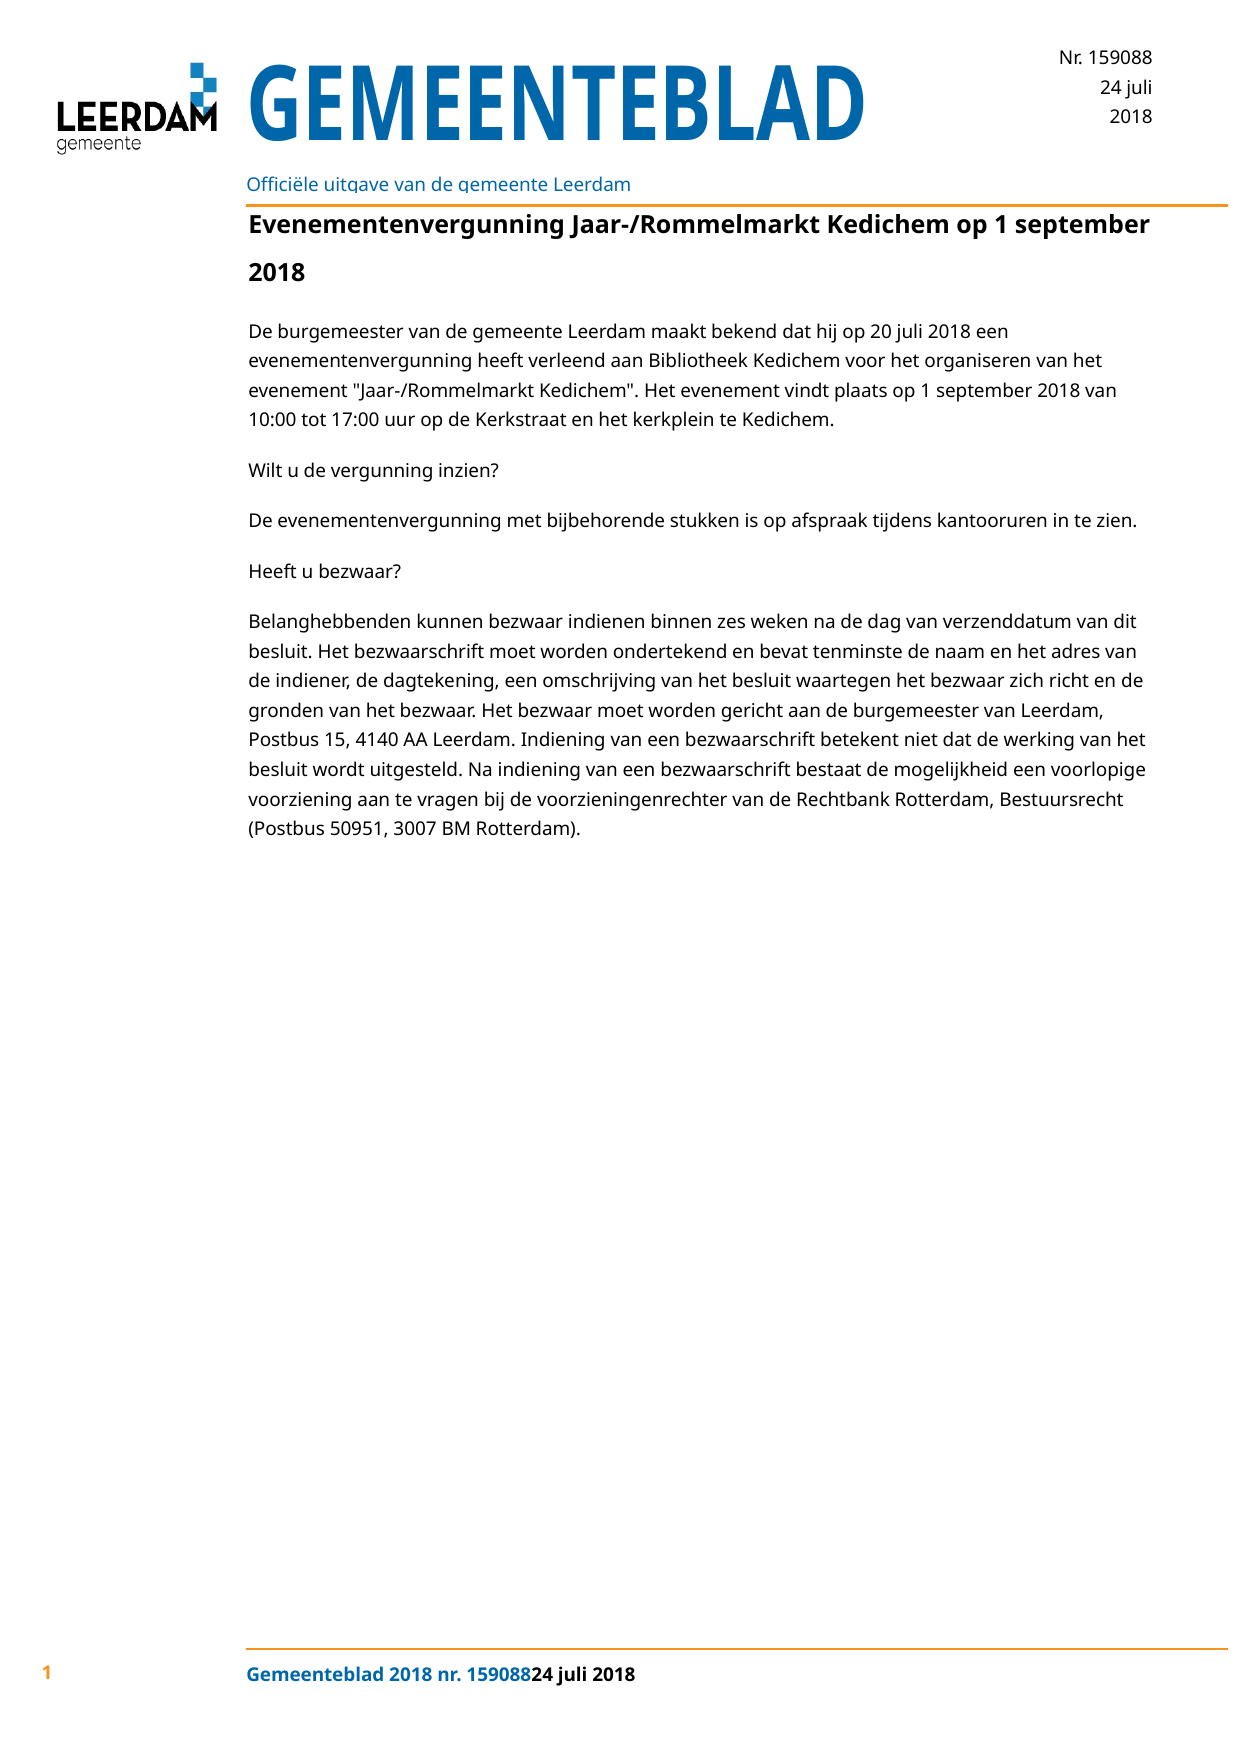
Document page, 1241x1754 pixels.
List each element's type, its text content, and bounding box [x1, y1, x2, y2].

text Evenementenvergunning Jaar-/Rommelmarkt Kedichem op 1 september 2018 [248, 207, 1152, 288]
text De evenementenvergunning met bijbehorende stukken is op afspraak tijdens kantooruren in te zien. [248, 507, 1152, 533]
text Belanghebbenden kunnen bezwaar indienen binnen zes weken na de dag van verzenddatum van dit besluit. Het bezwaarschrift moet worden ondertekend en bevat tenminste de naam en het adres van de indiener, de dagtekening, een omschrijving van het besluit waartegen het bezwaar zich richt en de gronden van het bezwaar. Het bezwaar moet worden gericht aan de burgemeester van Leerdam, Postbus 15, 4140 AA Leerdam. Indiening van een bezwaarschrift betekent niet dat de werking van het besluit wordt uitgesteld. Na indiening van een bezwaarschrift bestaat de mogelijkheid een voorlopige voorziening aan te vragen bij de voorzieningenrechter van de Rechtbank Rotterdam, Bestuursrecht (Postbus 50951, 3007 BM Rotterdam). [248, 608, 1152, 841]
picture [41, 47, 231, 172]
text Heeft u bezwaar? [248, 558, 1152, 584]
text De burgemeester van de gemeente Leerdam maakt bekend dat hij op 20 juli 2018 een evenementenvergunning heeft verleend aan Bibliotheek Kedichem voor het organiseren van het evenement "Jaar-/Rommelmarkt Kedichem". Het evenement vindt plaats op 1 september 2018 van 10:00 tot 17:00 uur op de Kerkstraat en het kerkplein te Kedichem. [248, 318, 1152, 432]
text Wilt u de vergunning inzien? [248, 457, 1152, 483]
